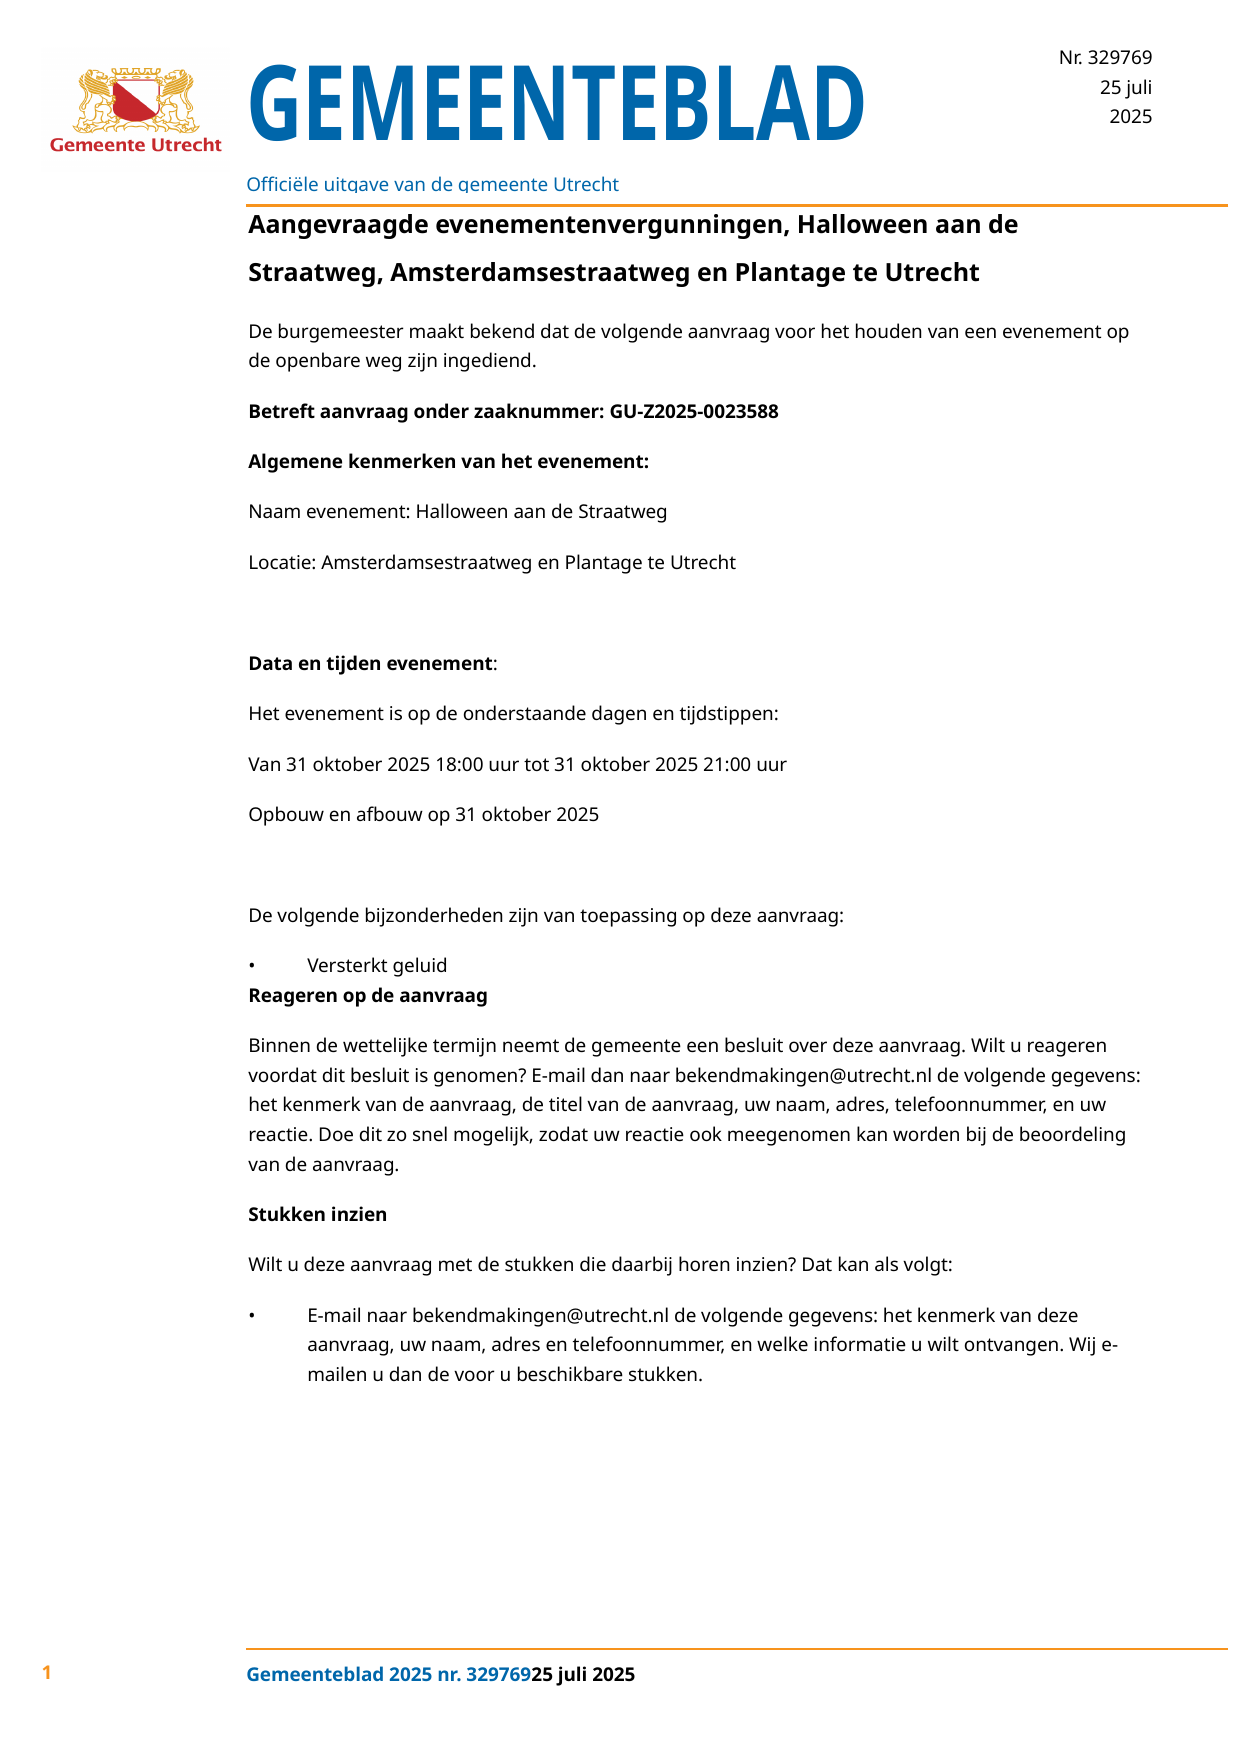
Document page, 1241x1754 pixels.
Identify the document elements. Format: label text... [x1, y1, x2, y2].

picture [41, 47, 231, 172]
text Data en tijden evenement: [248, 650, 1152, 676]
text Opbouw en afbouw op 31 oktober 2025 [248, 801, 1152, 827]
list E-mail naar bekendmakingen@utrecht.nl de volgende gegevens: het kenmerk van deze aanvraag, uw naam, adres en telefoonnummer, en welke informatie u wilt ontvangen. Wij e-mailen u dan de voor u beschikbare stukken. [248, 1302, 1152, 1387]
text Algemene kenmerken van het evenement: [248, 448, 1152, 474]
text Van 31 oktober 2025 18:00 uur tot 31 oktober 2025 21:00 uur [248, 751, 1152, 777]
text Locatie: Amsterdamsestraatweg en Plantage te Utrecht [248, 549, 1152, 575]
text Het evenement is op de onderstaande dagen en tijdstippen: [248, 700, 1152, 726]
text Wilt u deze aanvraag met de stukken die daarbij horen inzien? Dat kan als volgt: [248, 1252, 1152, 1277]
text Naam evenement: Halloween aan de Straatweg [248, 499, 1152, 524]
text Stukken inzien [248, 1201, 1152, 1227]
text De volgende bijzonderheden zijn van toepassing op deze aanvraag: [248, 902, 1152, 928]
text Aangevraagde evenementenvergunningen, Halloween aan de Straatweg, Amsterdamsestraatweg en Plantage te Utrecht [248, 207, 1152, 288]
text Betreft aanvraag onder zaaknummer: GU-Z2025-0023588 [248, 398, 1152, 424]
text Reageren op de aanvraag [248, 982, 1152, 1008]
list Versterkt geluid [248, 952, 1152, 978]
text Binnen de wettelijke termijn neemt de gemeente een besluit over deze aanvraag. Wilt u reageren voordat dit besluit is genomen? E-mail dan naar bekendmakingen@utrecht.nl de volgende gegevens: het kenmerk van de aanvraag, de titel van de aanvraag, uw naam, adres, telefoonnummer, en uw reactie. Doe dit zo snel mogelijk, zodat uw reactie ook meegenomen kan worden bij de beoordeling van de aanvraag. [248, 1032, 1152, 1177]
text De burgemeester maakt bekend dat de volgende aanvraag voor het houden van een evenement op de openbare weg zijn ingediend. [248, 318, 1152, 373]
